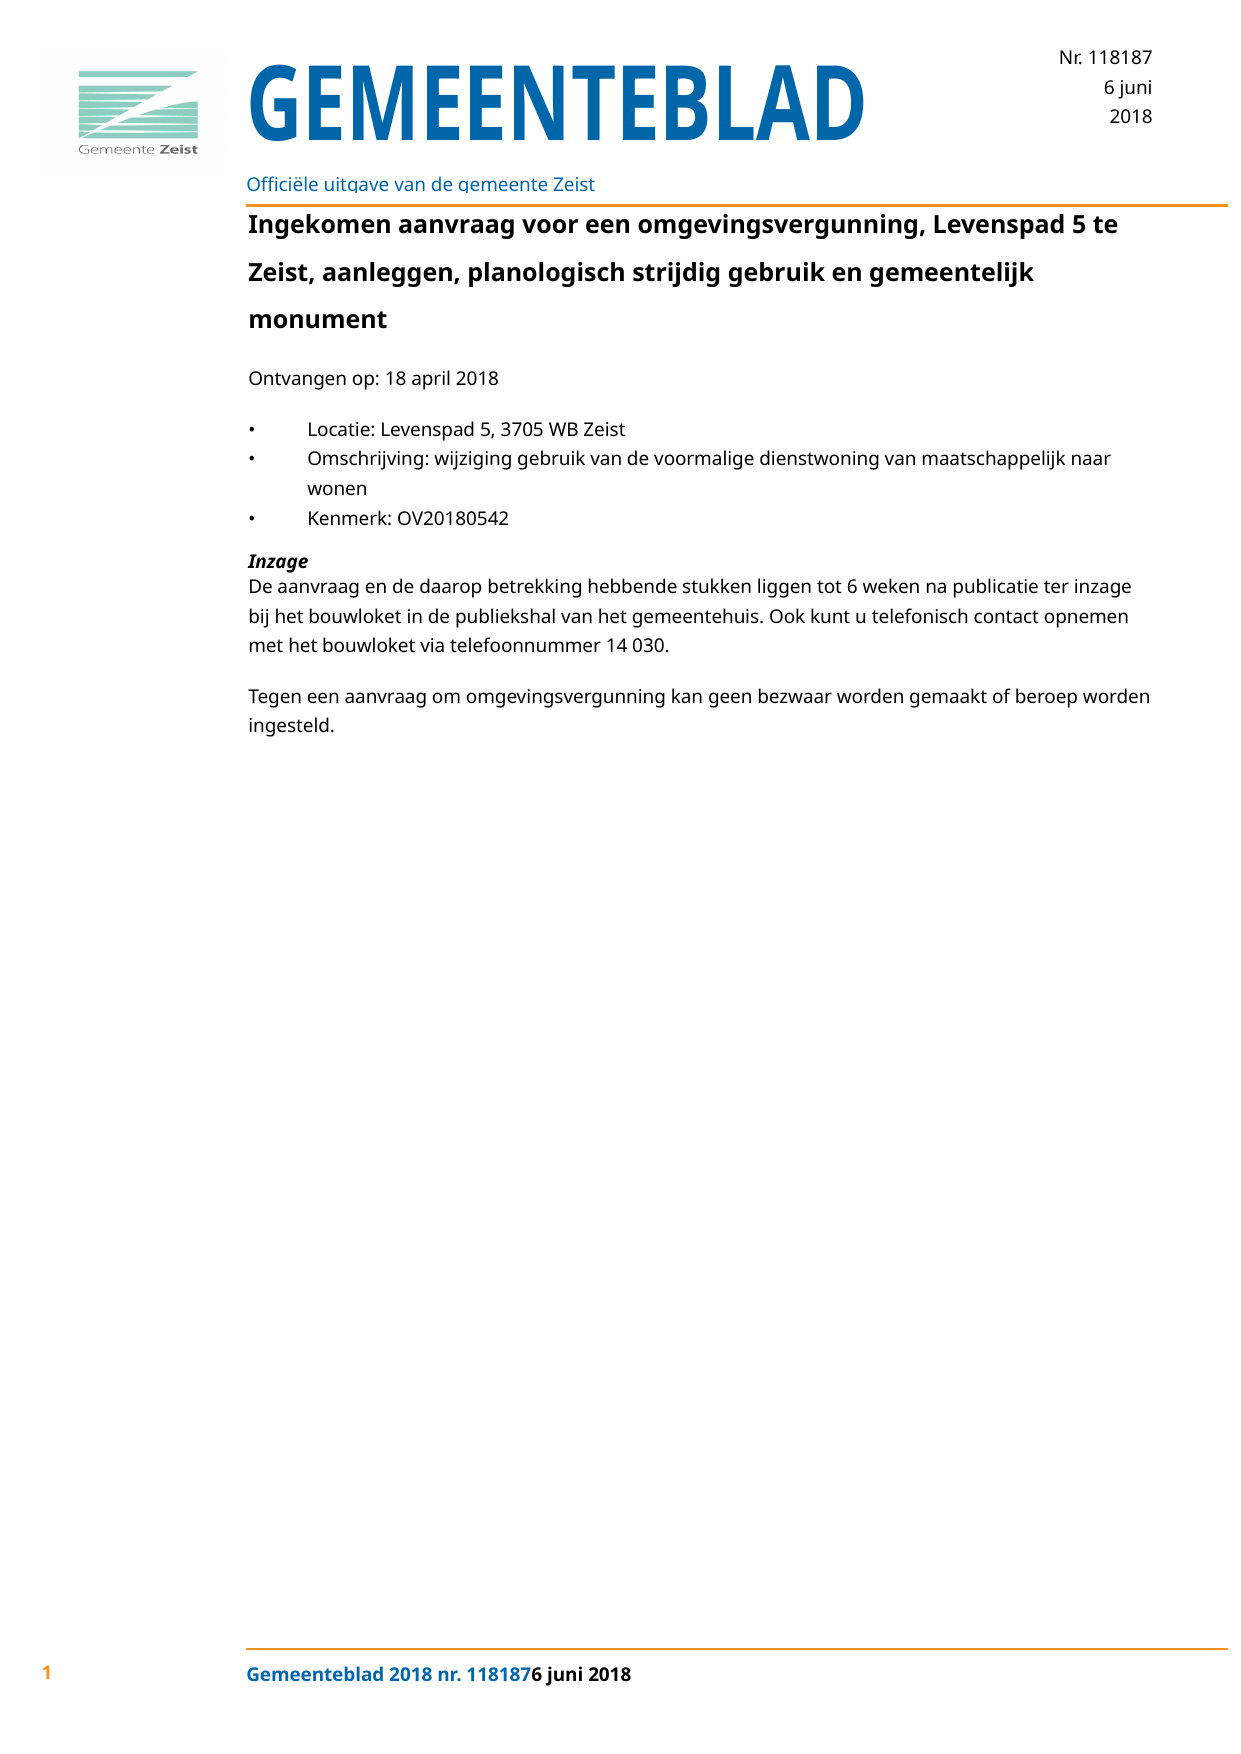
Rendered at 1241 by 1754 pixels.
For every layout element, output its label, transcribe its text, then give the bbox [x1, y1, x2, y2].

list Kenmerk: OV20180542 [248, 505, 1152, 530]
text Ontvangen op: 18 april 2018 [248, 366, 1152, 391]
text Tegen een aanvraag om omgevingsvergunning kan geen bezwaar worden gemaakt of beroep worden ingesteld. [248, 683, 1152, 738]
list Locatie: Levenspad 5, 3705 WB Zeist [248, 416, 1152, 442]
text Inzage [248, 548, 1152, 573]
list Omschrijving: wijziging gebruik van de voormalige dienstwoning van maatschappelijk naar wonen [248, 446, 1152, 501]
text De aanvraag en de daarop betrekking hebbende stukken liggen tot 6 weken na publicatie ter inzage bij het bouwloket in de publiekshal van het gemeentehuis. Ook kunt u telefonisch contact opnemen met het bouwloket via telefoonnummer 14 030. [248, 573, 1152, 658]
picture [41, 47, 231, 172]
text Ingekomen aanvraag voor een omgevingsvergunning, Levenspad 5 te Zeist, aanleggen, planologisch strijdig gebruik en gemeentelijk monument [248, 207, 1152, 336]
